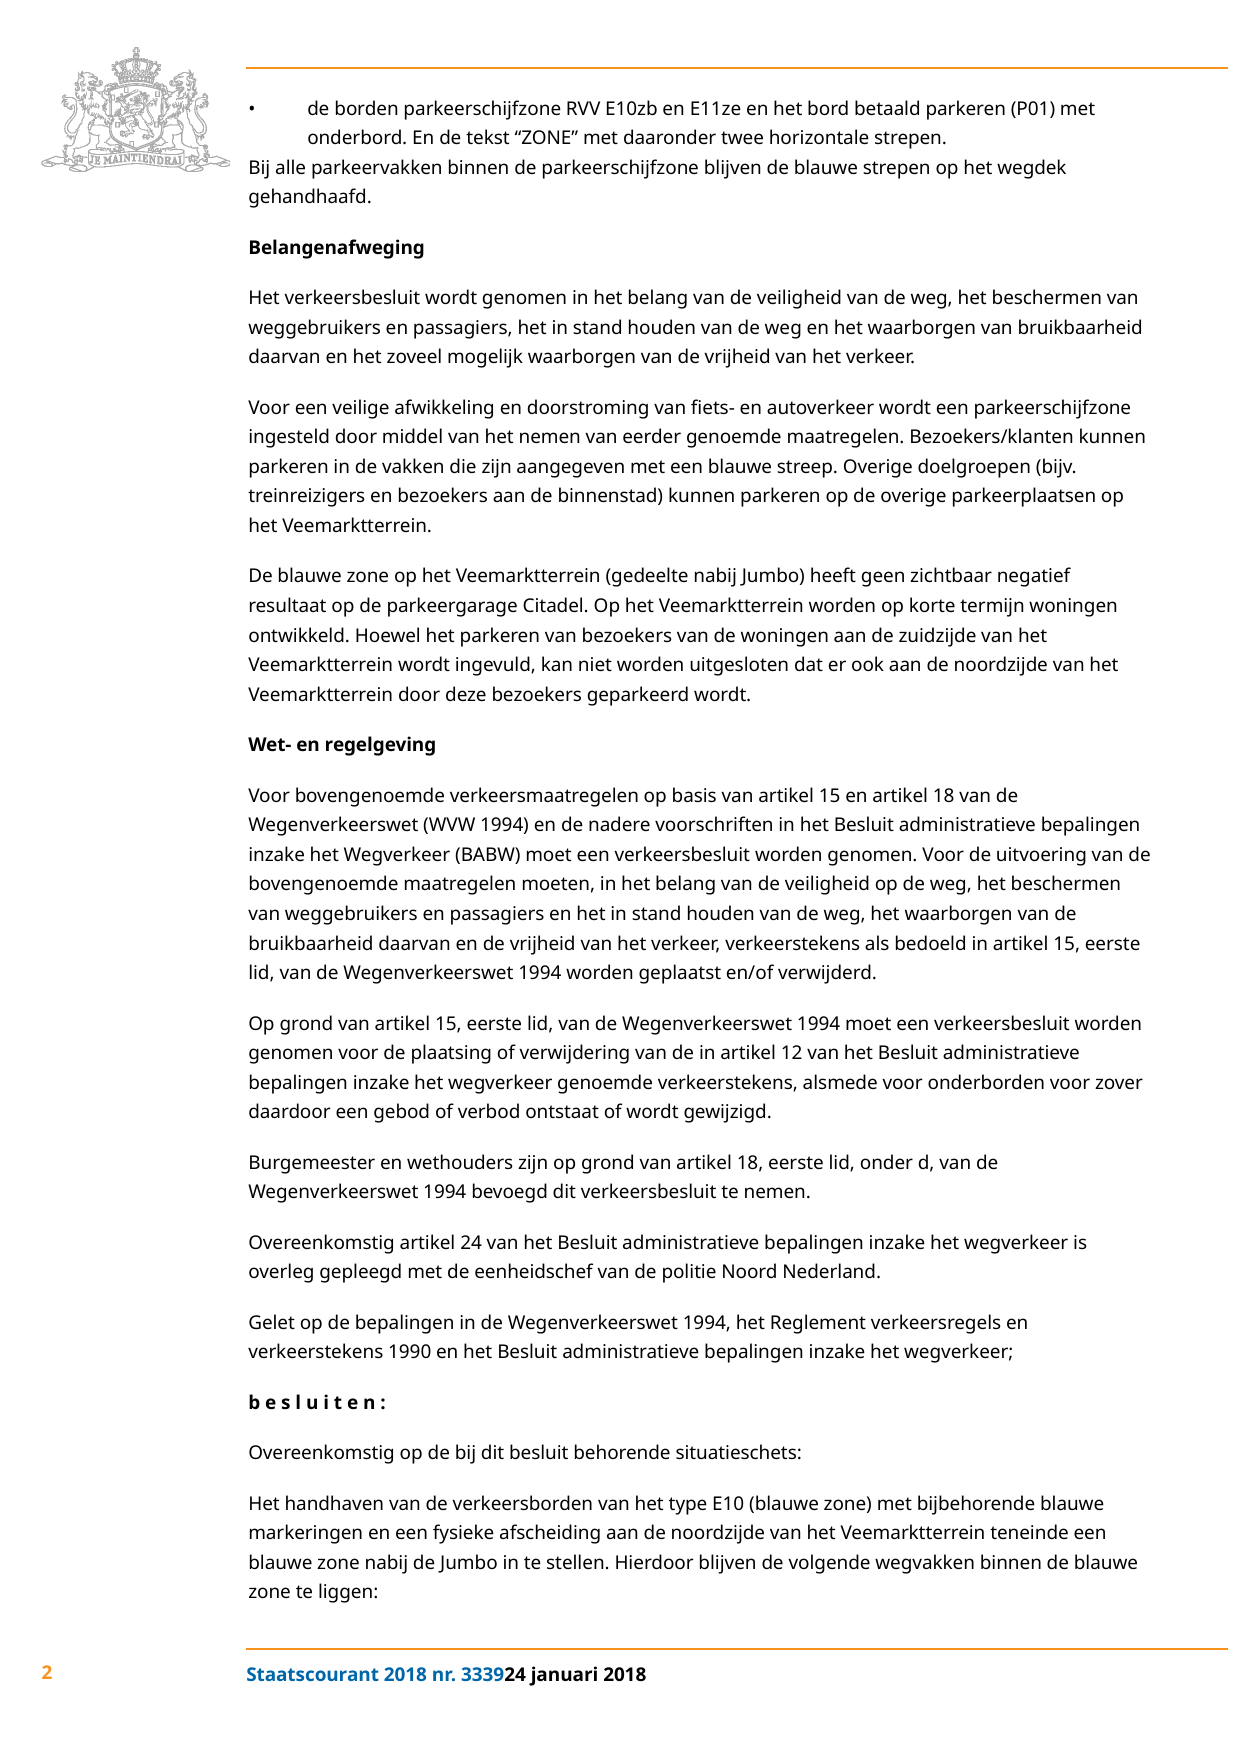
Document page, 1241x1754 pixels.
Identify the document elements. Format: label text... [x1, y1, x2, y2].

list de borden parkeerschijfzone RVV E10zb en E11ze en het bord betaald parkeren (P01) met onderbord. En de tekst “ZONE” met daaronder twee horizontale strepen. [248, 95, 1152, 150]
text Overeenkomstig artikel 24 van het Besluit administratieve bepalingen inzake het wegverkeer is overleg gepleegd met de eenheidschef van de politie Noord Nederland. [248, 1229, 1152, 1284]
text Het handhaven van de verkeersborden van het type E10 (blauwe zone) met bijbehorende blauwe markeringen en een fysieke afscheiding aan de noordzijde van het Veemarktterrein teneinde een blauwe zone nabij de Jumbo in te stellen. Hierdoor blijven de volgende wegvakken binnen de blauwe zone te liggen: [248, 1490, 1152, 1604]
text Burgemeester en wethouders zijn op grond van artikel 18, eerste lid, onder d, van de Wegenverkeerswet 1994 bevoegd dit verkeersbesluit te nemen. [248, 1149, 1152, 1204]
text b e s l u i t e n : [248, 1389, 1152, 1415]
text Voor een veilige afwikkeling en doorstroming van fiets- en autoverkeer wordt een parkeerschijfzone ingesteld door middel van het nemen van eerder genoemde maatregelen. Bezoekers/klanten kunnen parkeren in de vakken die zijn aangegeven met een blauwe streep. Overige doelgroepen (bijv. treinreizigers en bezoekers aan de binnenstad) kunnen parkeren op de overige parkeerplaatsen op het Veemarktterrein. [248, 394, 1152, 538]
picture [41, 47, 231, 172]
text Gelet op de bepalingen in de Wegenverkeerswet 1994, het Reglement verkeersregels en verkeerstekens 1990 en het Besluit administratieve bepalingen inzake het wegverkeer; [248, 1309, 1152, 1364]
text Wet- en regelgeving [248, 731, 1152, 757]
text Belangenafweging [248, 234, 1152, 260]
text Het verkeersbesluit wordt genomen in het belang van de veiligheid van de weg, het beschermen van weggebruikers en passagiers, het in stand houden van de weg en het waarborgen van bruikbaarheid daarvan en het zoveel mogelijk waarborgen van de vrijheid van het verkeer. [248, 284, 1152, 369]
text Bij alle parkeervakken binnen de parkeerschijfzone blijven de blauwe strepen op het wegdek gehandhaafd. [248, 154, 1152, 209]
text Voor bovengenoemde verkeersmaatregelen op basis van artikel 15 en artikel 18 van de Wegenverkeerswet (WVW 1994) en de nadere voorschriften in het Besluit administratieve bepalingen inzake het Wegverkeer (BABW) moet een verkeersbesluit worden genomen. Voor de uitvoering van de bovengenoemde maatregelen moeten, in het belang van de veiligheid op de weg, het beschermen van weggebruikers en passagiers en het in stand houden van de weg, het waarborgen van de bruikbaarheid daarvan en de vrijheid van het verkeer, verkeerstekens als bedoeld in artikel 15, eerste lid, van de Wegenverkeerswet 1994 worden geplaatst en/of verwijderd. [248, 782, 1152, 985]
text Op grond van artikel 15, eerste lid, van de Wegenverkeerswet 1994 moet een verkeersbesluit worden genomen voor de plaatsing of verwijdering van de in artikel 12 van het Besluit administratieve bepalingen inzake het wegverkeer genoemde verkeerstekens, alsmede voor onderborden voor zover daardoor een gebod of verbod ontstaat of wordt gewijzigd. [248, 1010, 1152, 1124]
text Overeenkomstig op de bij dit besluit behorende situatieschets: [248, 1439, 1152, 1465]
text De blauwe zone op het Veemarktterrein (gedeelte nabij Jumbo) heeft geen zichtbaar negatief resultaat op de parkeergarage Citadel. Op het Veemarktterrein worden op korte termijn woningen ontwikkeld. Hoewel het parkeren van bezoekers van de woningen aan de zuidzijde van het Veemarktterrein wordt ingevuld, kan niet worden uitgesloten dat er ook aan de noordzijde van het Veemarktterrein door deze bezoekers geparkeerd wordt. [248, 563, 1152, 707]
